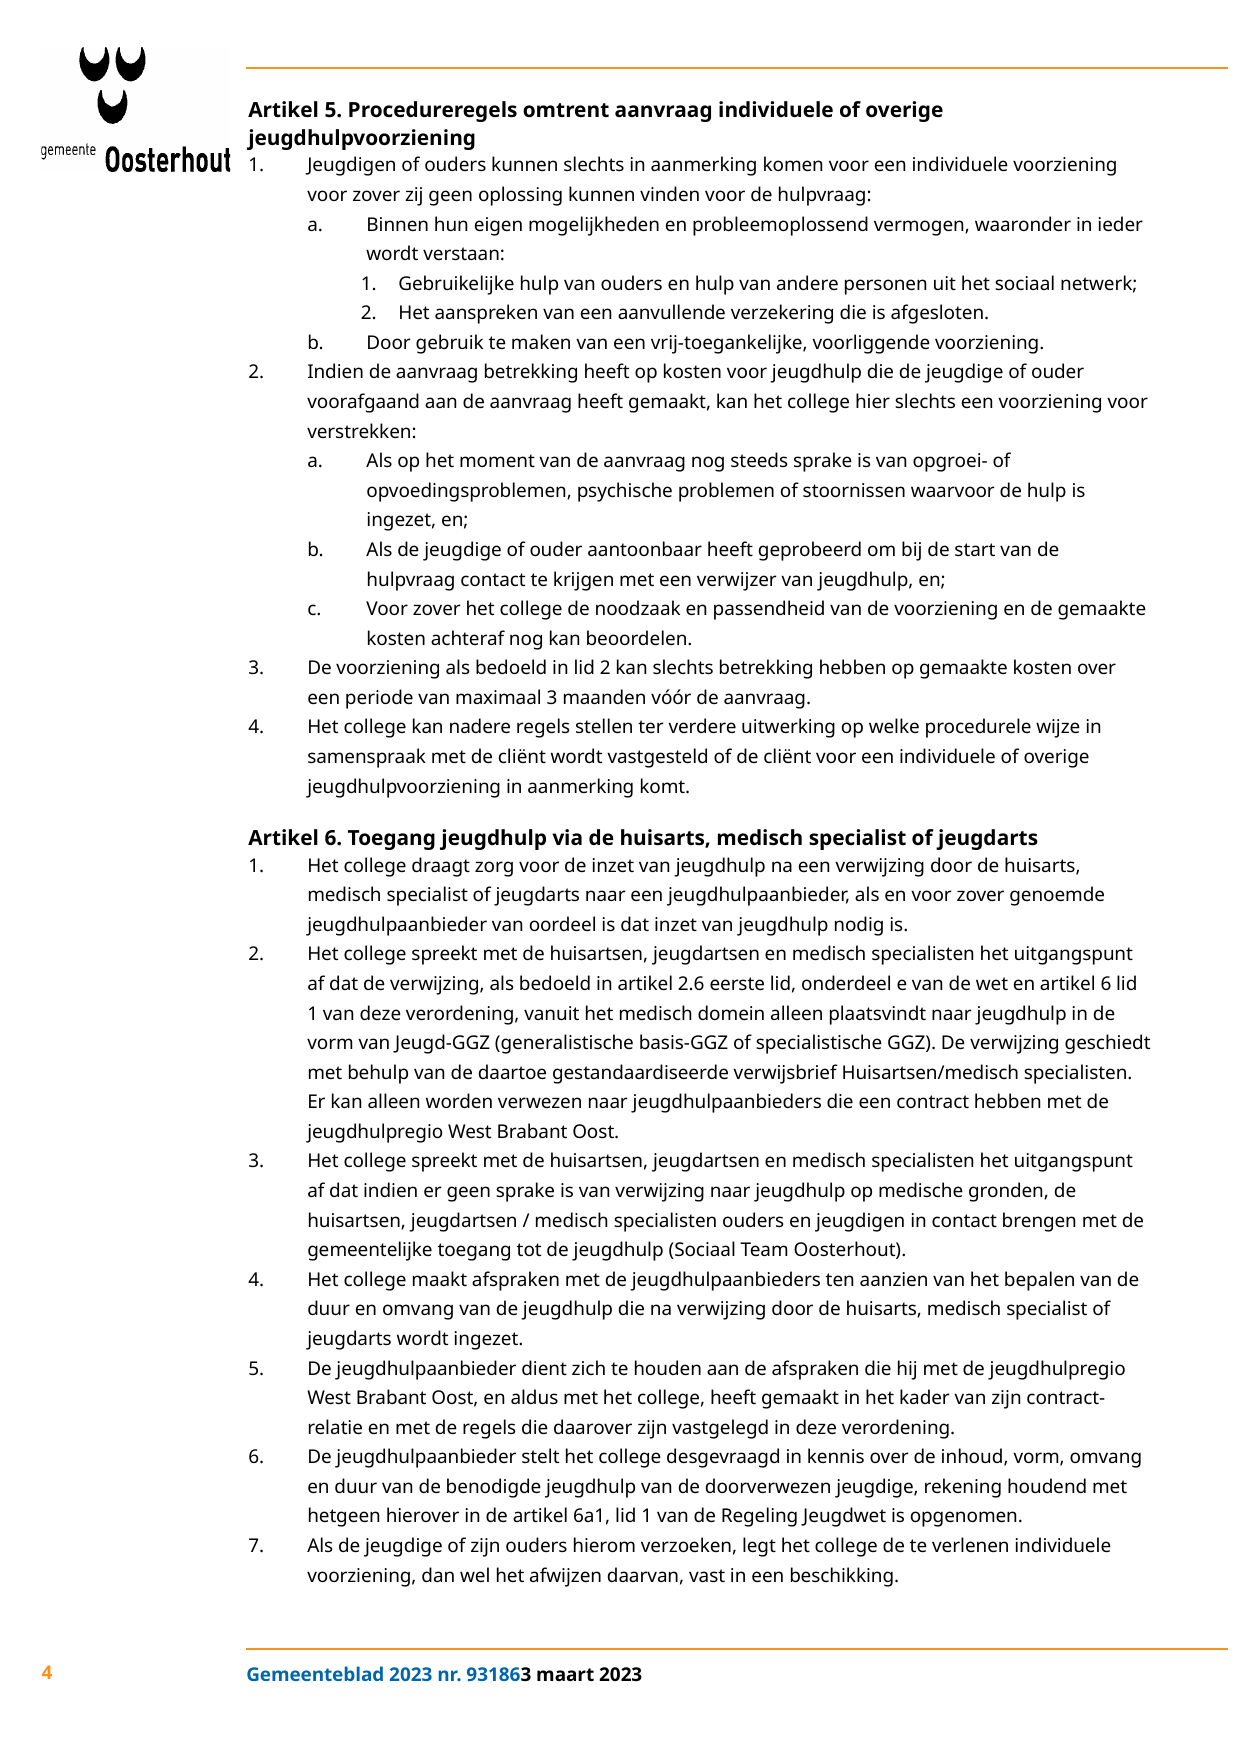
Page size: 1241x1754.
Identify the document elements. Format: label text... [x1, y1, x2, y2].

list Als op het moment van de aanvraag nog steeds sprake is van opgroei- of opvoedingsproblemen, psychische problemen of stoornissen waarvoor de hulp is ingezet, en; [307, 447, 1152, 532]
list Het college kan nadere regels stellen ter verdere uitwerking op welke procedurele wijze in samenspraak met de cliënt wordt vastgesteld of de cliënt voor een individuele of overige jeugdhulpvoorziening in aanmerking komt. [248, 714, 1152, 799]
text Artikel 6. Toegang jeugdhulp via de huisarts, medisch specialist of jeugdarts [248, 823, 1152, 852]
list De jeugdhulpaanbieder dient zich te houden aan de afspraken die hij met de jeugdhulpregio West Brabant Oost, en aldus met het college, heeft gemaakt in het kader van zijn contract-relatie en met de regels die daarover zijn vastgelegd in deze verordening. [248, 1355, 1152, 1439]
text Artikel 5. Procedureregels omtrent aanvraag individuele of overige jeugdhulpvoorziening [248, 95, 1152, 152]
list Het college maakt afspraken met de jeugdhulpaanbieders ten aanzien van het bepalen van de duur en omvang van de jeugdhulp die na verwijzing door de huisarts, medisch specialist of jeugdarts wordt ingezet. [248, 1266, 1152, 1351]
list Indien de aanvraag betrekking heeft op kosten voor jeugdhulp die de jeugdige of ouder voorafgaand aan de aanvraag heeft gemaakt, kan het college hier slechts een voorziening voor verstrekken: [248, 359, 1152, 444]
list De voorziening als bedoeld in lid 2 kan slechts betrekking hebben op gemaakte kosten over een periode van maximaal 3 maanden vóór de aanvraag. [248, 654, 1152, 710]
list De jeugdhulpaanbieder stelt het college desgevraagd in kennis over de inhoud, vorm, omvang en duur van de benodigde jeugdhulp van de doorverwezen jeugdige, rekening houdend met hetgeen hierover in de artikel 6a1, lid 1 van de Regeling Jeugdwet is opgenomen. [248, 1443, 1152, 1528]
list Gebruikelijke hulp van ouders en hulp van andere personen uit het sociaal netwerk; [361, 270, 1152, 296]
list Door gebruik te maken van een vrij-toegankelijke, voorliggende voorziening. [307, 329, 1152, 355]
list Voor zover het college de noodzaak en passendheid van de voorziening en de gemaakte kosten achteraf nog kan beoordelen. [307, 595, 1152, 651]
picture [41, 47, 231, 172]
list Het aanspreken van een aanvullende verzekering die is afgesloten. [361, 299, 1152, 325]
list Het college spreekt met de huisartsen, jeugdartsen en medisch specialisten het uitgangspunt af dat indien er geen sprake is van verwijzing naar jeugdhulp op medische gronden, de huisartsen, jeugdartsen / medisch specialisten ouders en jeugdigen in contact brengen met de gemeentelijke toegang tot de jeugdhulp (Sociaal Team Oosterhout). [248, 1148, 1152, 1262]
list Binnen hun eigen mogelijkheden en probleemoplossend vermogen, waaronder in ieder wordt verstaan: [307, 211, 1152, 266]
list Het college draagt zorg voor de inzet van jeugdhulp na een verwijzing door de huisarts, medisch specialist of jeugdarts naar een jeugdhulpaanbieder, als en voor zover genoemde jeugdhulpaanbieder van oordeel is dat inzet van jeugdhulp nodig is. [248, 852, 1152, 937]
list Jeugdigen of ouders kunnen slechts in aanmerking komen voor een individuele voorziening voor zover zij geen oplossing kunnen vinden voor de hulpvraag: [248, 152, 1152, 207]
list Als de jeugdige of zijn ouders hierom verzoeken, legt het college de te verlenen individuele voorziening, dan wel het afwijzen daarvan, vast in een beschikking. [248, 1532, 1152, 1587]
list Het college spreekt met de huisartsen, jeugdartsen en medisch specialisten het uitgangspunt af dat de verwijzing, als bedoeld in artikel 2.6 eerste lid, onderdeel e van de wet en artikel 6 lid 1 van deze verordening, vanuit het medisch domein alleen plaatsvindt naar jeugdhulp in de vorm van Jeugd-GGZ (generalistische basis-GGZ of specialistische GGZ). De verwijzing geschiedt met behulp van de daartoe gestandaardiseerde verwijsbrief Huisartsen/medisch specialisten. Er kan alleen worden verwezen naar jeugdhulpaanbieders die een contract hebben met de jeugdhulpregio West Brabant Oost. [248, 941, 1152, 1144]
list Als de jeugdige of ouder aantoonbaar heeft geprobeerd om bij de start van de hulpvraag contact te krijgen met een verwijzer van jeugdhulp, en; [307, 536, 1152, 592]
